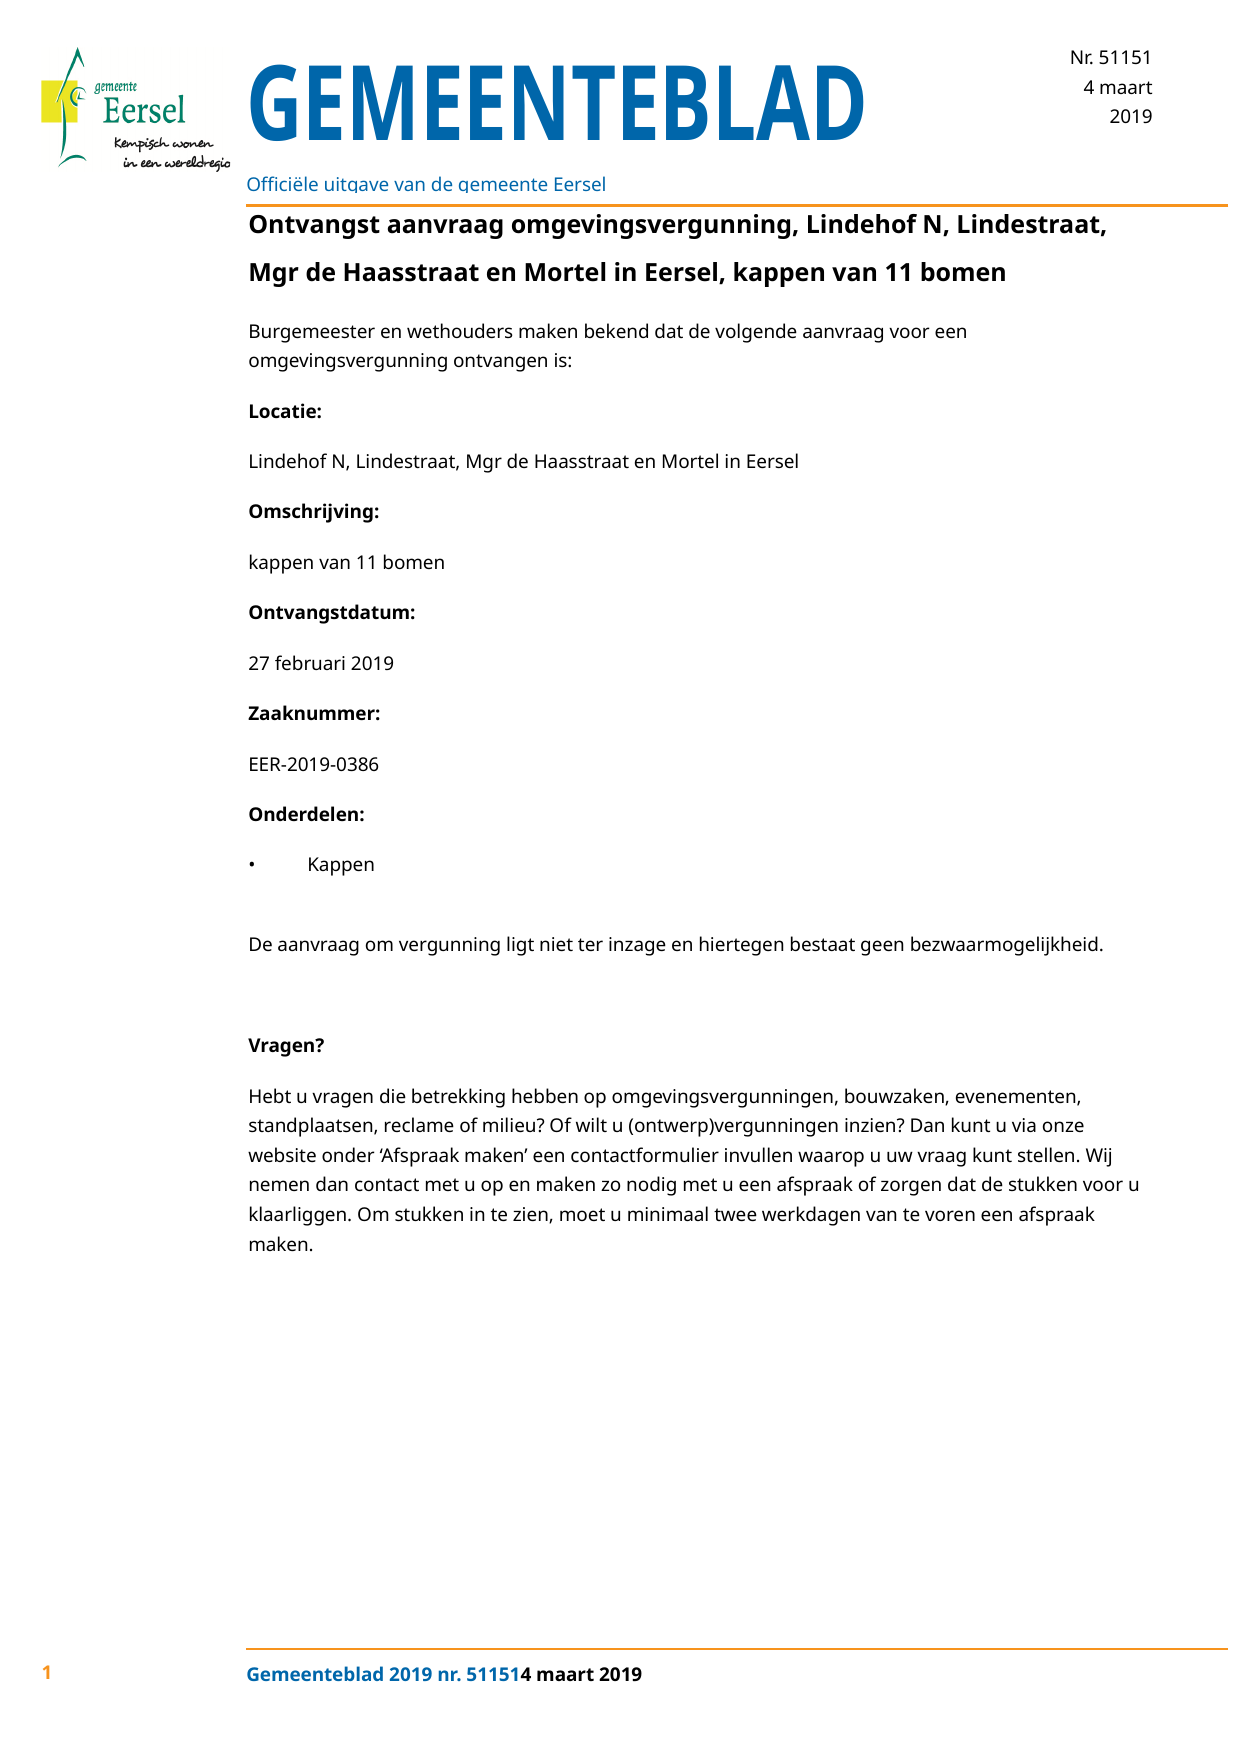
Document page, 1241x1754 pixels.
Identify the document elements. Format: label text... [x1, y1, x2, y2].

text Burgemeester en wethouders maken bekend dat de volgende aanvraag voor een omgevingsvergunning ontvangen is: [248, 318, 1152, 373]
text kappen van 11 bomen [248, 549, 1152, 575]
text Onderdelen: [248, 801, 1152, 827]
text Lindehof N, Lindestraat, Mgr de Haasstraat en Mortel in Eersel [248, 448, 1152, 474]
text Locatie: [248, 398, 1152, 424]
picture [41, 47, 231, 172]
text Ontvangst aanvraag omgevingsvergunning, Lindehof N, Lindestraat, Mgr de Haasstraat en Mortel in Eersel, kappen van 11 bomen [248, 207, 1152, 288]
text De aanvraag om vergunning ligt niet ter inzage en hiertegen bestaat geen bezwaarmogelijkheid. [248, 932, 1152, 957]
text Zaaknummer: [248, 700, 1152, 726]
text Ontvangstdatum: [248, 599, 1152, 625]
text Vragen? [248, 1032, 1152, 1058]
text Omschrijving: [248, 499, 1152, 524]
list Kappen [248, 852, 1152, 877]
text 27 februari 2019 [248, 650, 1152, 676]
text Hebt u vragen die betrekking hebben op omgevingsvergunningen, bouwzaken, evenementen, standplaatsen, reclame of milieu? Of wilt u (ontwerp)vergunningen inzien? Dan kunt u via onze website onder ‘Afspraak maken’ een contactformulier invullen waarop u uw vraag kunt stellen. Wij nemen dan contact met u op en maken zo nodig met u een afspraak of zorgen dat de stukken voor u klaarliggen. Om stukken in te zien, moet u minimaal twee werkdagen van te voren een afspraak maken. [248, 1083, 1152, 1257]
text EER-2019-0386 [248, 751, 1152, 777]
